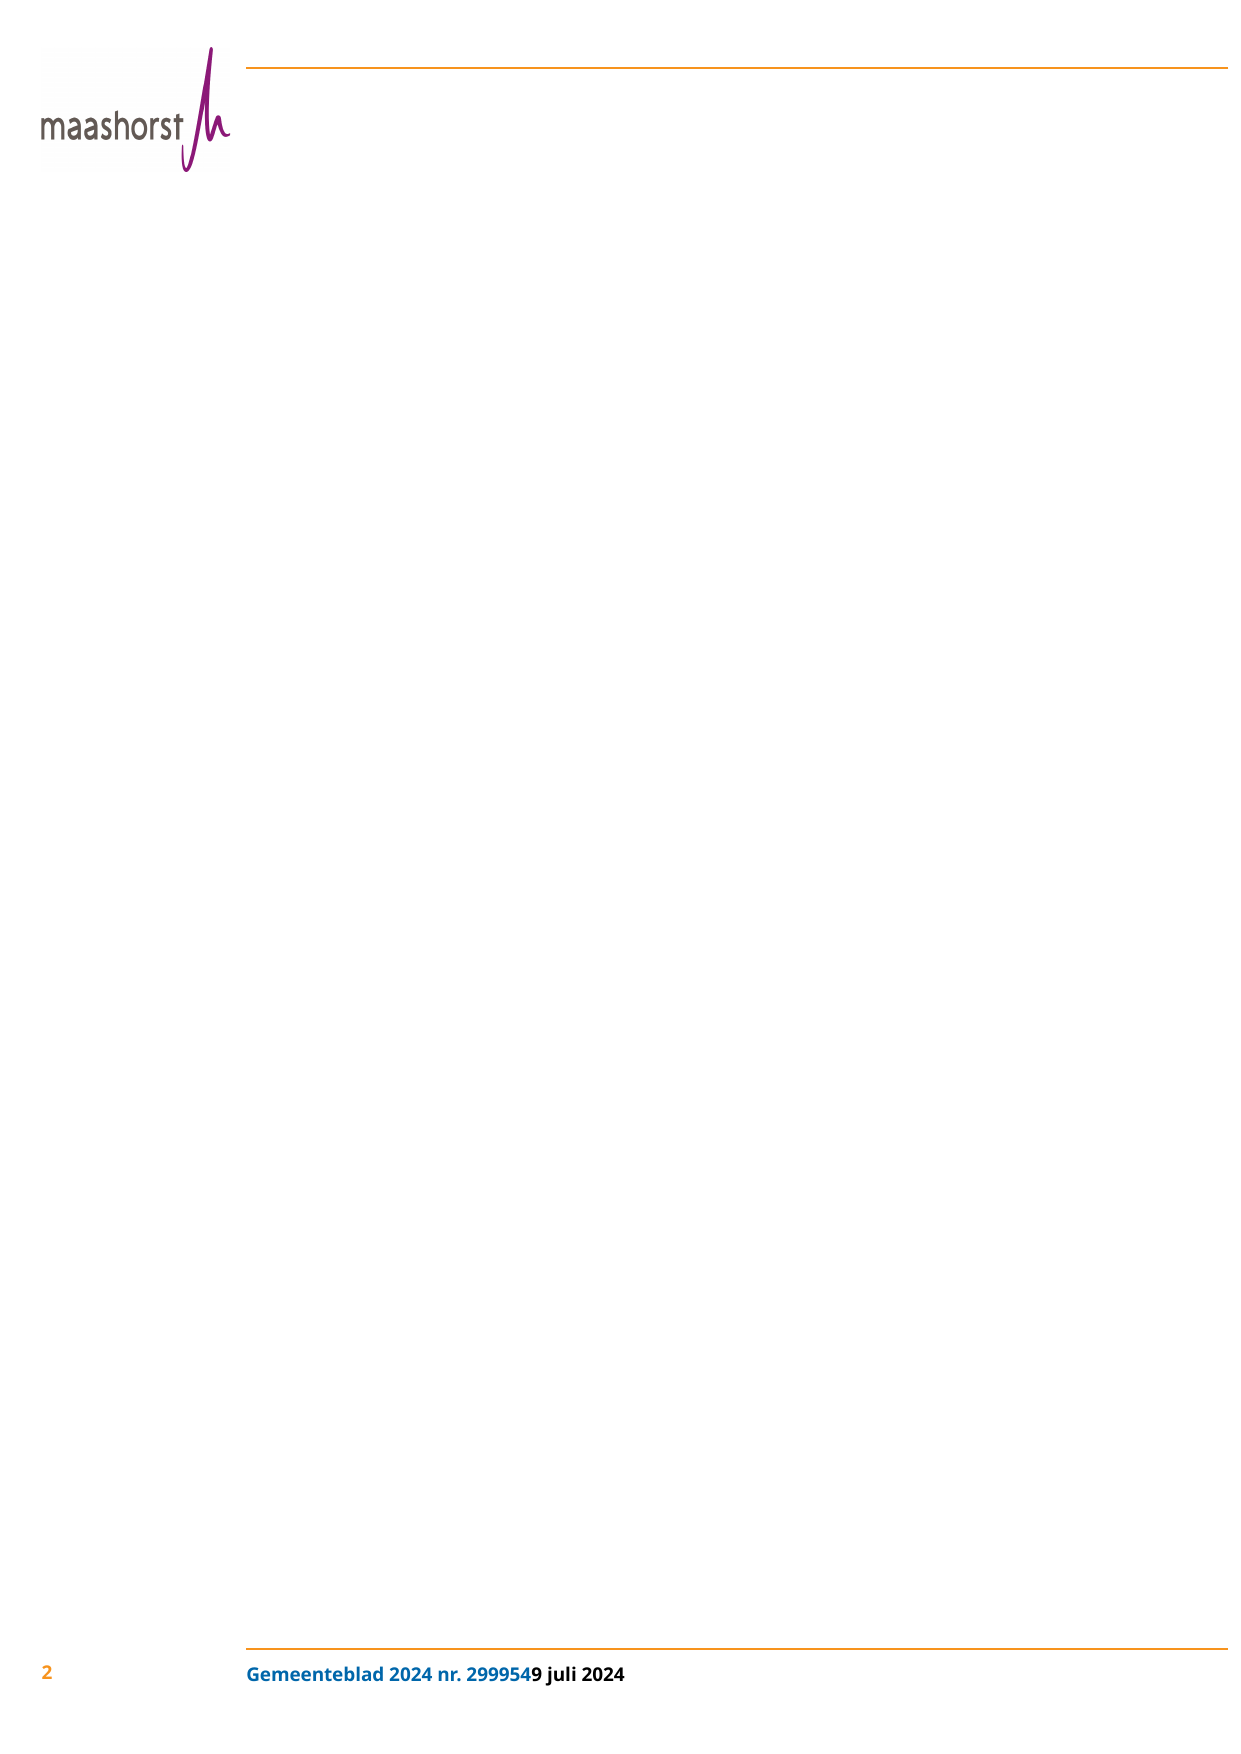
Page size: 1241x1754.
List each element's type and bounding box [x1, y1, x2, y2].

picture [41, 47, 231, 172]
